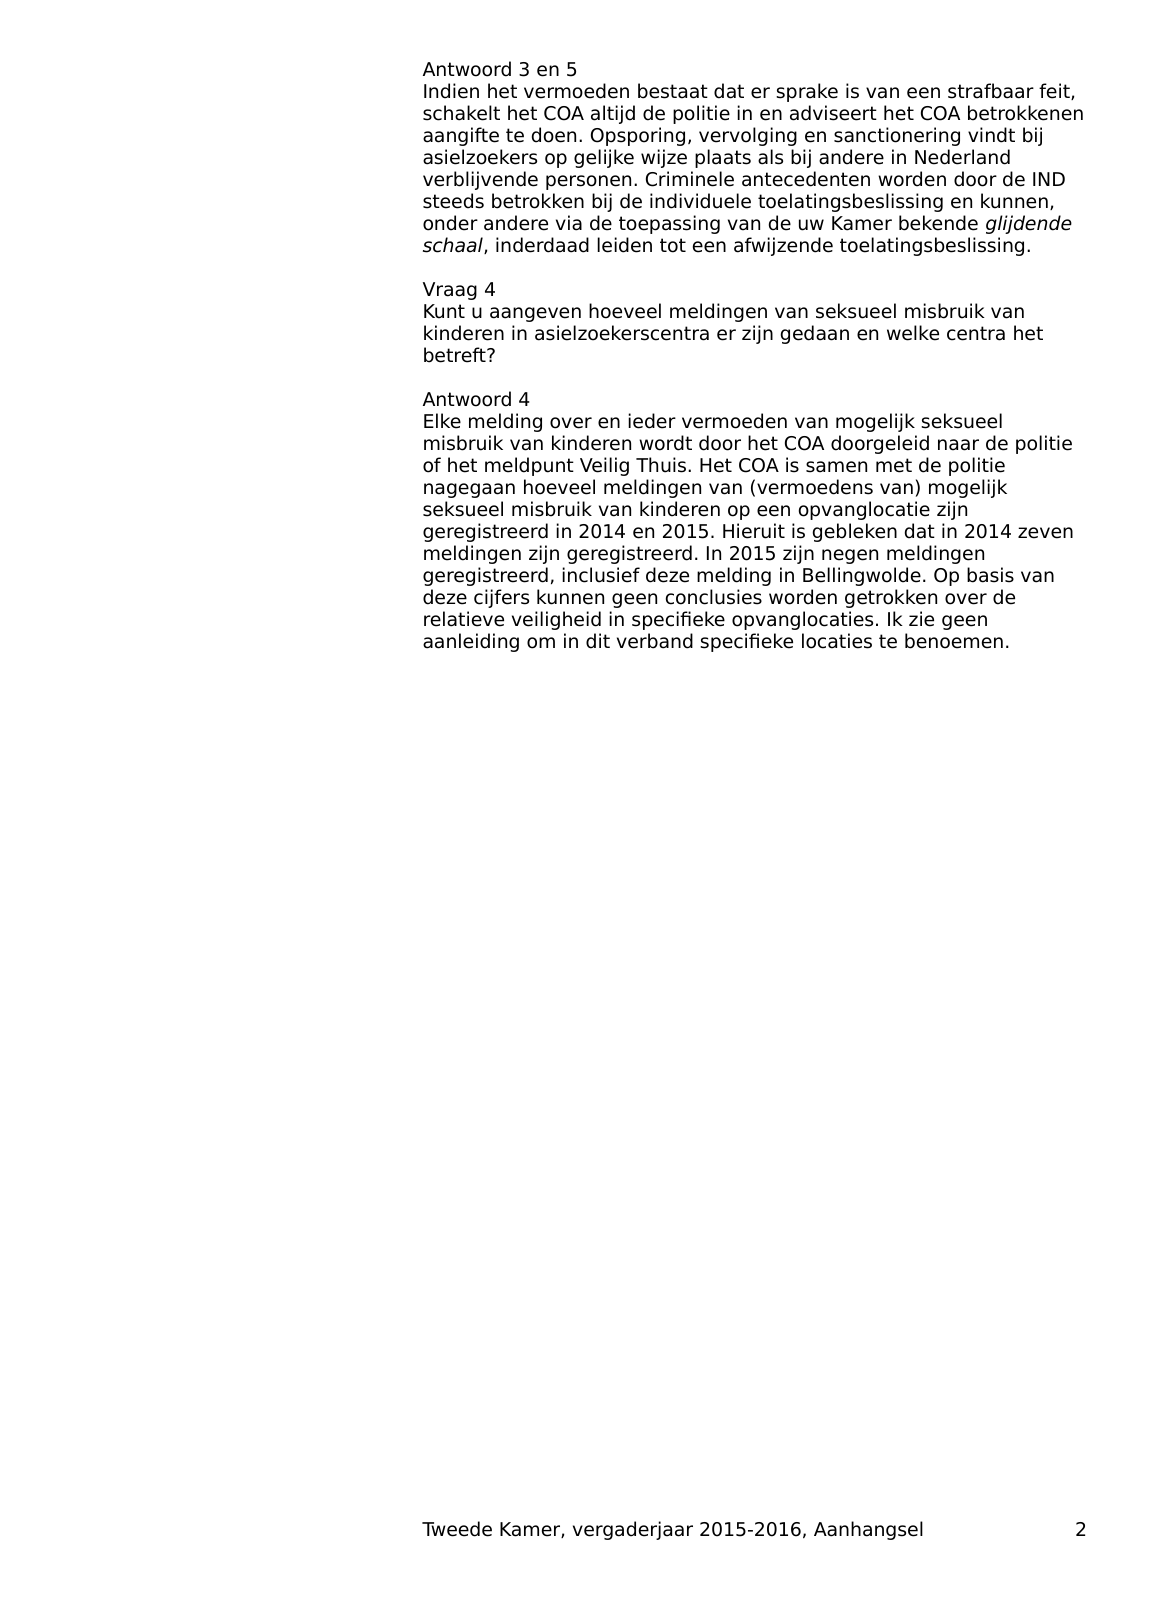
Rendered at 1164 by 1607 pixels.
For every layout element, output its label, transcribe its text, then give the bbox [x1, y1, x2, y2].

text Kunt u aangeven hoeveel meldingen van seksueel misbruik van kinderen in asielzoekerscentra er zijn gedaan en welke centra het betreft? [422, 301, 1087, 367]
text Elke melding over en ieder vermoeden van mogelijk seksueel misbruik van kinderen wordt door het COA doorgeleid naar de politie of het meldpunt Veilig Thuis. Het COA is samen met de politie nagegaan hoeveel meldingen van (vermoedens van) mogelijk seksueel misbruik van kinderen op een opvanglocatie zijn geregistreerd in 2014 en 2015. Hieruit is gebleken dat in 2014 zeven meldingen zijn geregistreerd. In 2015 zijn negen meldingen geregistreerd, inclusief deze melding in Bellingwolde. Op basis van deze cijfers kunnen geen conclusies worden getrokken over de relatieve veiligheid in specifieke opvanglocaties. Ik zie geen aanleiding om in dit verband specifieke locaties te benoemen. [422, 411, 1087, 653]
text Vraag 4 [422, 279, 1087, 301]
text Antwoord 3 en 5 [422, 59, 1087, 81]
text Indien het vermoeden bestaat dat er sprake is van een strafbaar feit, schakelt het COA altijd de politie in en adviseert het COA betrokkenen aangifte te doen. Opsporing, vervolging en sanctionering vindt bij asielzoekers op gelijke wijze plaats als bij andere in Nederland verblijvende personen. Criminele antecedenten worden door de IND steeds betrokken bij de individuele toelatingsbeslissing en kunnen, onder andere via de toepassing van de uw Kamer bekende glijdende schaal, inderdaad leiden tot een afwijzende toelatingsbeslissing. [422, 81, 1087, 257]
text Antwoord 4 [422, 389, 1087, 411]
